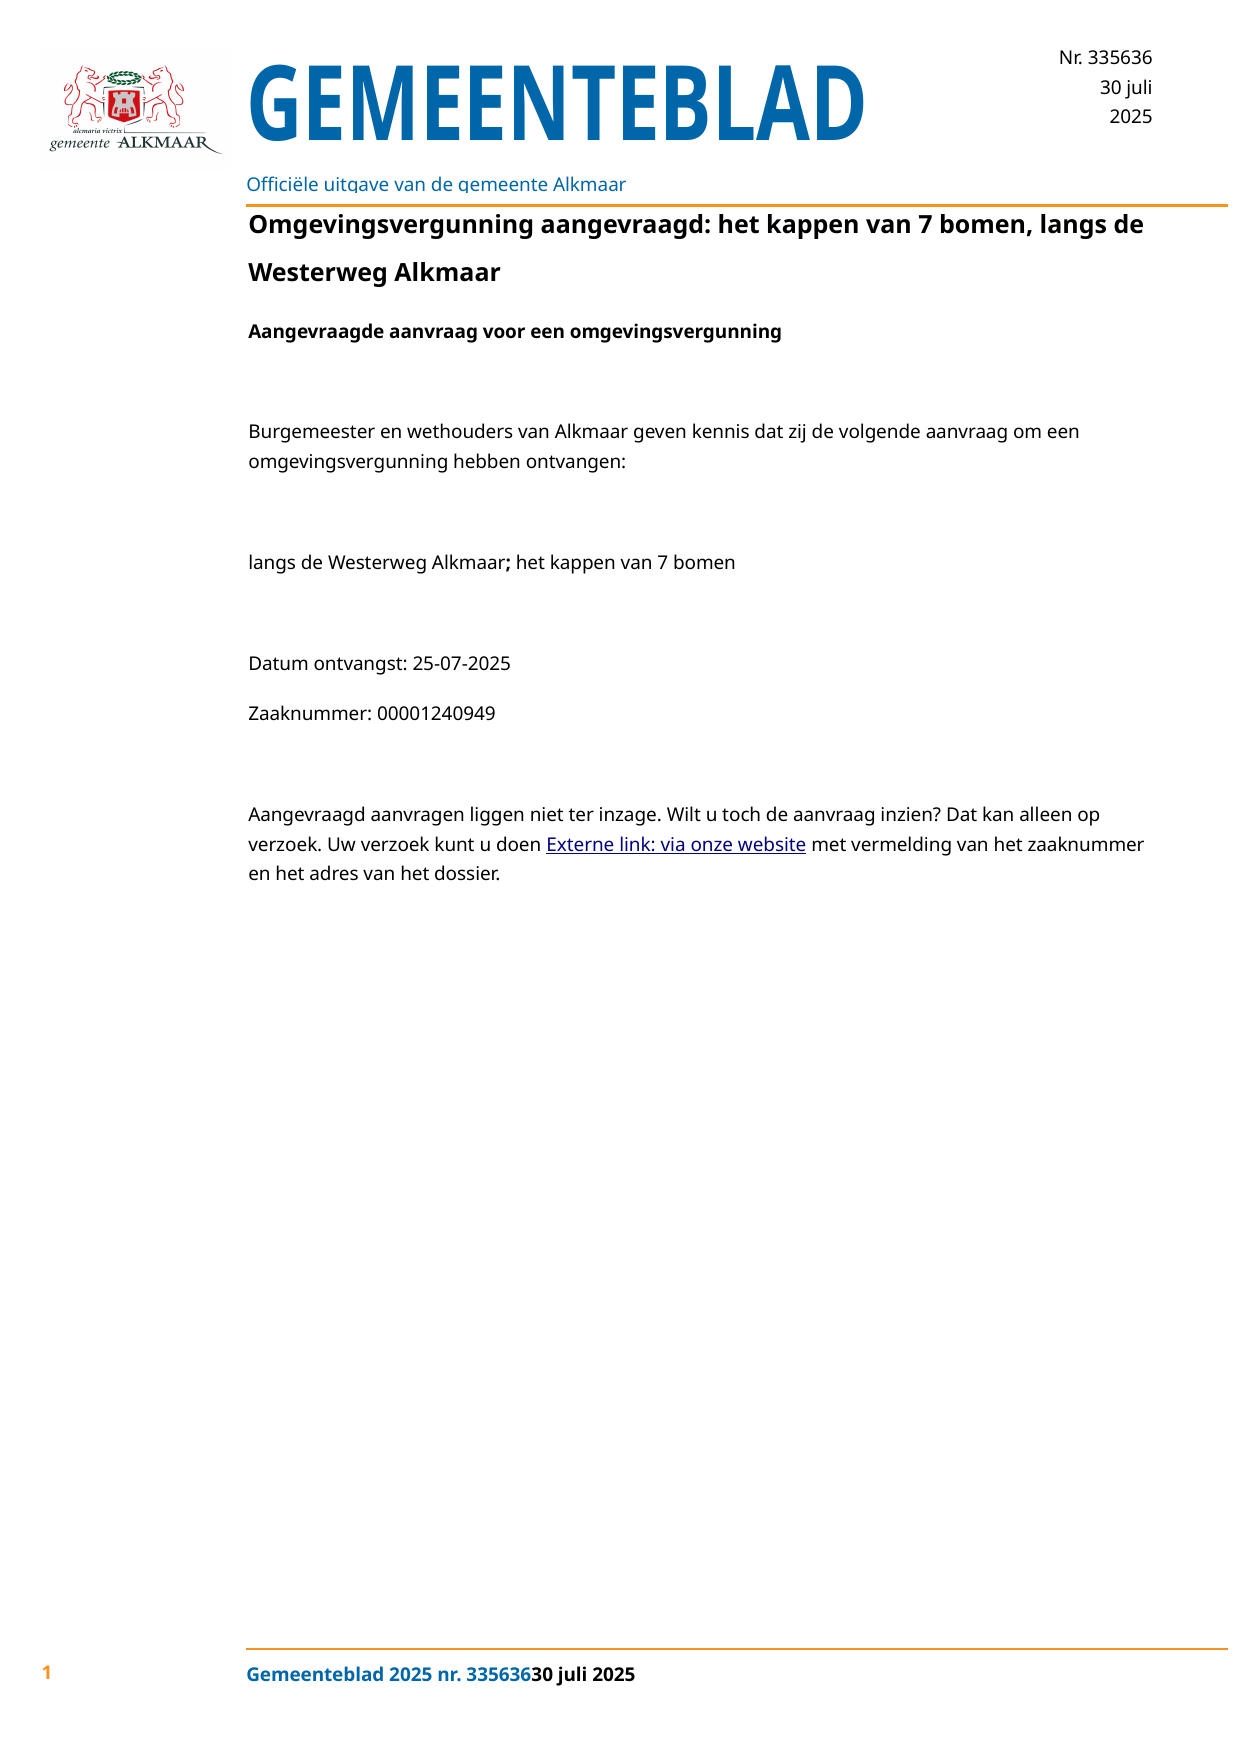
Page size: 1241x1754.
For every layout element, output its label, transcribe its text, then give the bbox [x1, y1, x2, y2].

text langs de Westerweg Alkmaar; het kappen van 7 bomen [248, 549, 1152, 575]
text Omgevingsvergunning aangevraagd: het kappen van 7 bomen, langs de Westerweg Alkmaar [248, 207, 1152, 288]
text Aangevraagd aanvragen liggen niet ter inzage. Wilt u toch de aanvraag inzien? Dat kan alleen op verzoek. Uw verzoek kunt u doen Externe link: via onze website met vermelding van het zaaknummer en het adres van het dossier. [248, 801, 1152, 886]
text Zaaknummer: 00001240949 [248, 700, 1152, 726]
text Datum ontvangst: 25-07-2025 [248, 650, 1152, 676]
text Aangevraagde aanvraag voor een omgevingsvergunning [248, 318, 1152, 344]
picture [41, 47, 231, 172]
text Burgemeester en wethouders van Alkmaar geven kennis dat zij de volgende aanvraag om een omgevingsvergunning hebben ontvangen: [248, 419, 1152, 474]
